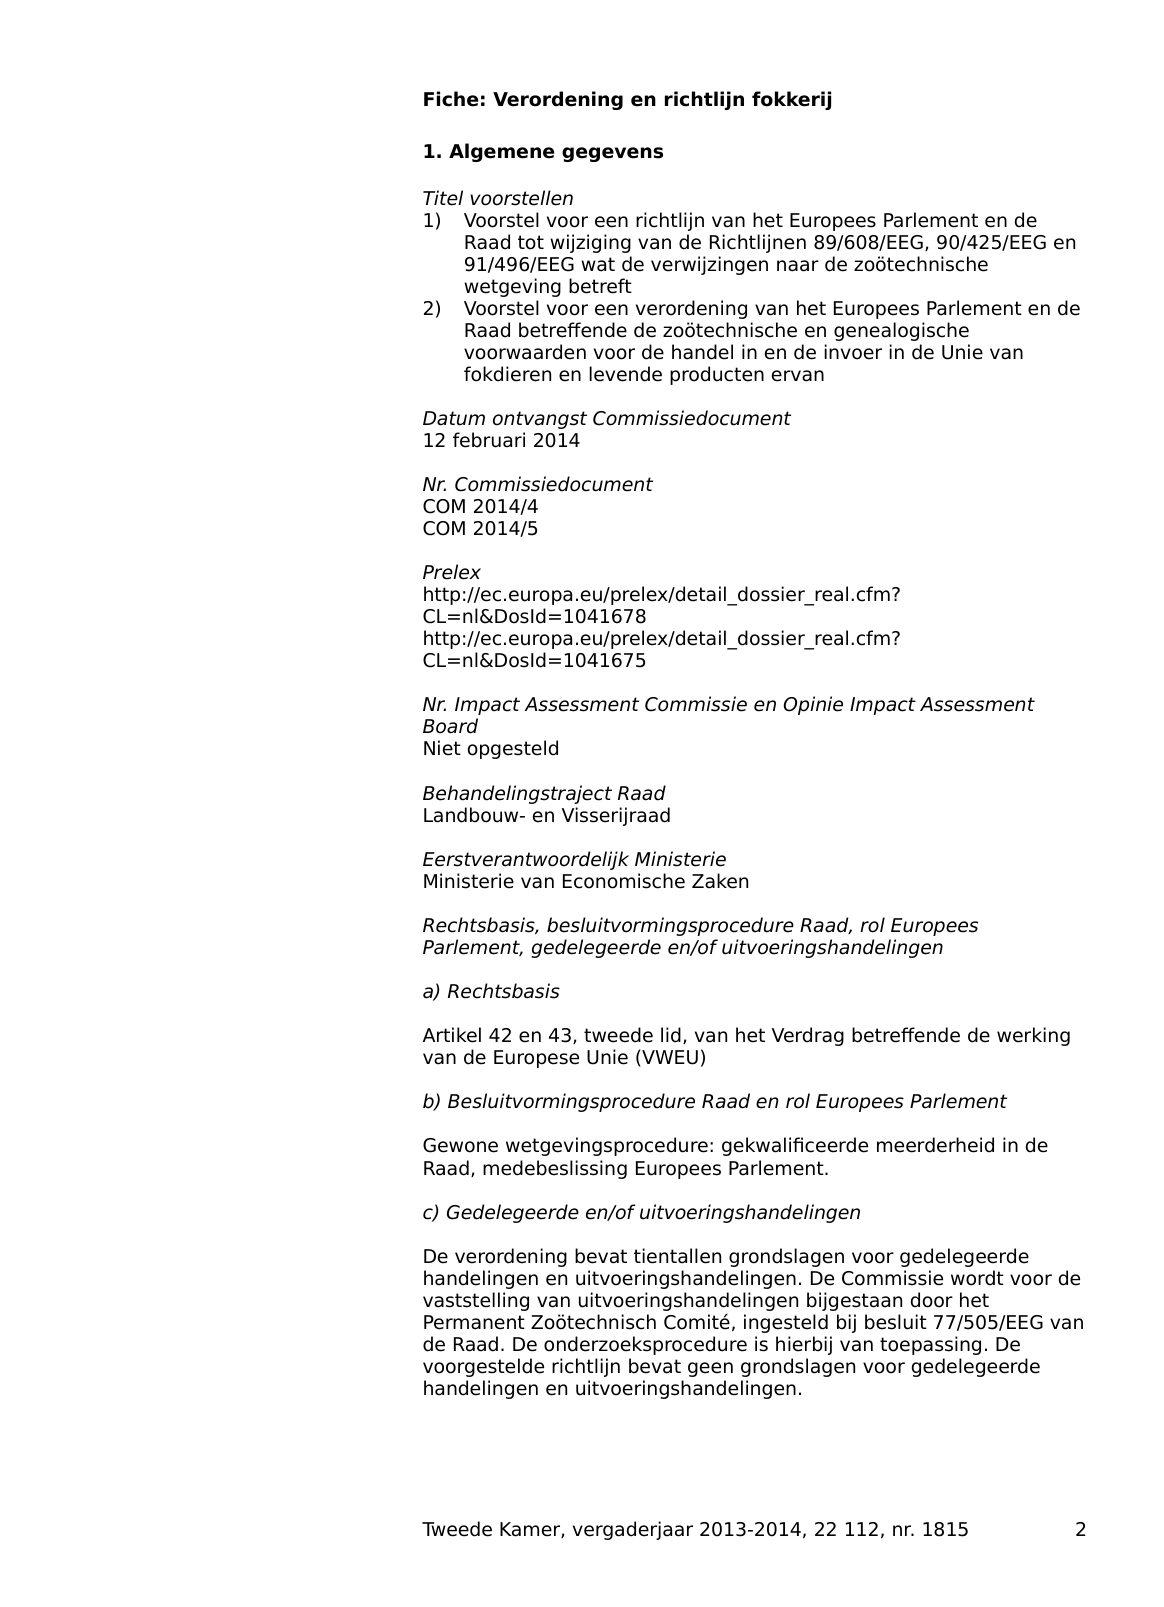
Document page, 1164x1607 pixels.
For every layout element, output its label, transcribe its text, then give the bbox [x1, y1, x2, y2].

text COM 2014/5 [422, 518, 1087, 540]
text http://ec.europa.eu/prelex/detail_dossier_real.cfm?CL=nl&DosId=1041675 [422, 628, 1087, 672]
text Datum ontvangst Commissiedocument [422, 408, 1087, 430]
subtitle c) Gedelegeerde en/of uitvoeringshandelingen [422, 1202, 1087, 1223]
text http://ec.europa.eu/prelex/detail_dossier_real.cfm?CL=nl&DosId=1041678 [422, 584, 1087, 628]
text Eerstverantwoordelijk Ministerie [422, 849, 1087, 871]
text Titel voorstellen [422, 188, 1087, 210]
text Landbouw- en Visserijraad [422, 804, 1087, 826]
text Ministerie van Economische Zaken [422, 871, 1087, 893]
text Artikel 42 en 43, tweede lid, van het Verdrag betreffende de werking van de Europese Unie (VWEU) [422, 1025, 1087, 1069]
subtitle Fiche: Verordening en richtlijn fokkerij [422, 89, 1087, 111]
text 1) Voorstel voor een richtlijn van het Europees Parlement en de Raad tot wijziging van de Richtlijnen 89/608/EEG, 90/425/EEG en 91/496/EEG wat de verwijzingen naar de zoötechnische wetgeving betreft [422, 210, 1087, 298]
text Rechtsbasis, besluitvormingsprocedure Raad, rol Europees Parlement, gedelegeerde en/of uitvoeringshandelingen [422, 915, 1087, 959]
text 12 februari 2014 [422, 430, 1087, 452]
subtitle b) Besluitvormingsprocedure Raad en rol Europees Parlement [422, 1091, 1087, 1113]
text Prelex [422, 562, 1087, 584]
subtitle 1. Algemene gegevens [422, 141, 1087, 163]
text Gewone wetgevingsprocedure: gekwalificeerde meerderheid in de Raad, medebeslissing Europees Parlement. [422, 1135, 1087, 1179]
text Nr. Impact Assessment Commissie en Opinie Impact Assessment Board [422, 694, 1087, 738]
text Nr. Commissiedocument [422, 474, 1087, 496]
text De verordening bevat tientallen grondslagen voor gedelegeerde handelingen en uitvoeringshandelingen. De Commissie wordt voor de vaststelling van uitvoeringshandelingen bijgestaan door het Permanent Zoötechnisch Comité, ingesteld bij besluit 77/505/EEG van de Raad. De onderzoeksprocedure is hierbij van toepassing. De voorgestelde richtlijn bevat geen grondslagen voor gedelegeerde handelingen en uitvoeringshandelingen. [422, 1246, 1087, 1399]
subtitle a) Rechtsbasis [422, 981, 1087, 1003]
text Niet opgesteld [422, 738, 1087, 760]
text Behandelingstraject Raad [422, 782, 1087, 804]
text COM 2014/4 [422, 496, 1087, 518]
text 2) Voorstel voor een verordening van het Europees Parlement en de Raad betreffende de zoötechnische en genealogische voorwaarden voor de handel in en de invoer in de Unie van fokdieren en levende producten ervan [422, 298, 1087, 386]
